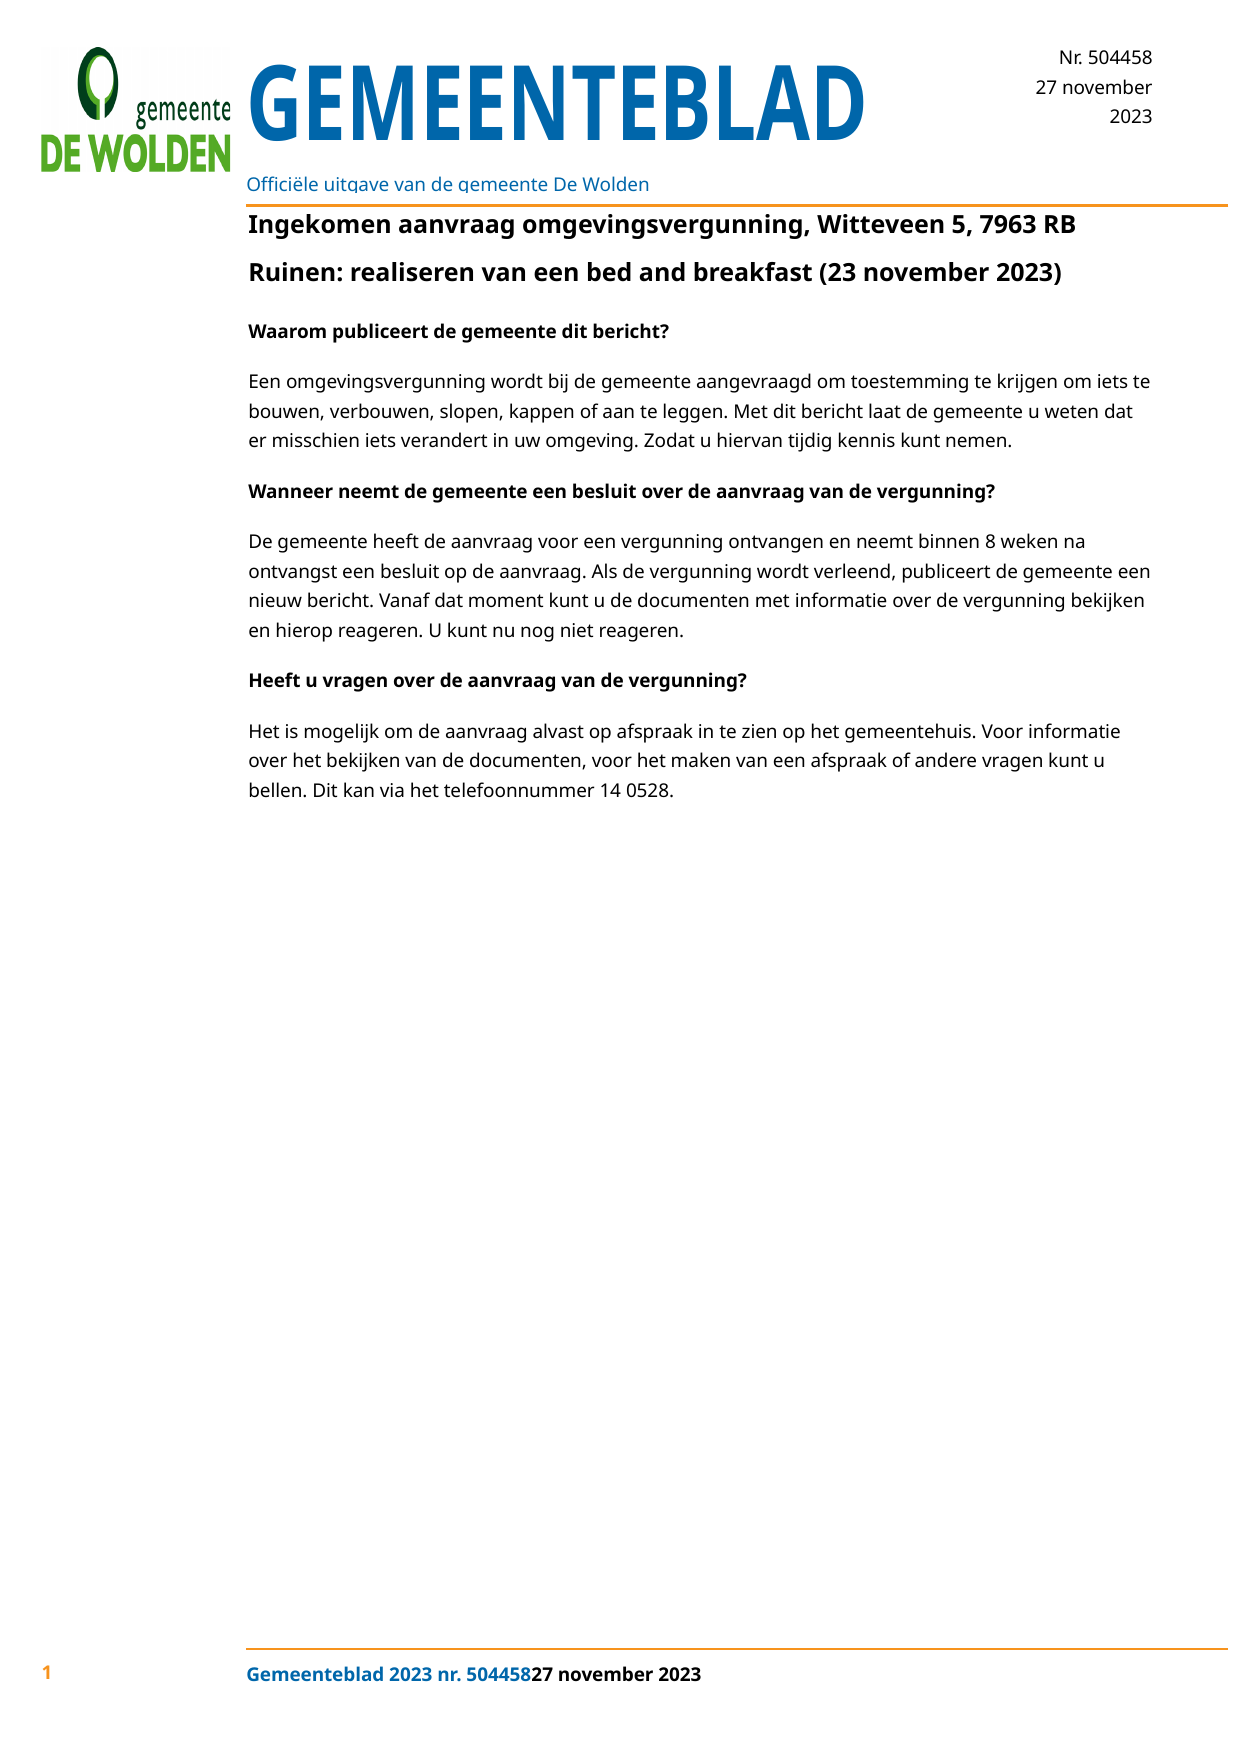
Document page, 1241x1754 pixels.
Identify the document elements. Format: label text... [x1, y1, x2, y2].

picture [41, 47, 231, 172]
text Ingekomen aanvraag omgevingsvergunning, Witteveen 5, 7963 RB Ruinen: realiseren van een bed and breakfast (23 november 2023) [248, 207, 1152, 288]
text Heeft u vragen over de aanvraag van de vergunning? [248, 667, 1152, 693]
text De gemeente heeft de aanvraag voor een vergunning ontvangen en neemt binnen 8 weken na ontvangst een besluit op de aanvraag. Als de vergunning wordt verleend, publiceert de gemeente een nieuw bericht. Vanaf dat moment kunt u de documenten met informatie over de vergunning bekijken en hierop reageren. U kunt nu nog niet reageren. [248, 528, 1152, 643]
text Het is mogelijk om de aanvraag alvast op afspraak in te zien op het gemeentehuis. Voor informatie over het bekijken van de documenten, voor het maken van een afspraak of andere vragen kunt u bellen. Dit kan via het telefoonnummer 14 0528. [248, 718, 1152, 803]
text Een omgevingsvergunning wordt bij de gemeente aangevraagd om toestemming te krijgen om iets te bouwen, verbouwen, slopen, kappen of aan te leggen. Met dit bericht laat de gemeente u weten dat er misschien iets verandert in uw omgeving. Zodat u hiervan tijdig kennis kunt nemen. [248, 368, 1152, 453]
text Wanneer neemt de gemeente een besluit over de aanvraag van de vergunning? [248, 478, 1152, 504]
text Waarom publiceert de gemeente dit bericht? [248, 318, 1152, 344]
